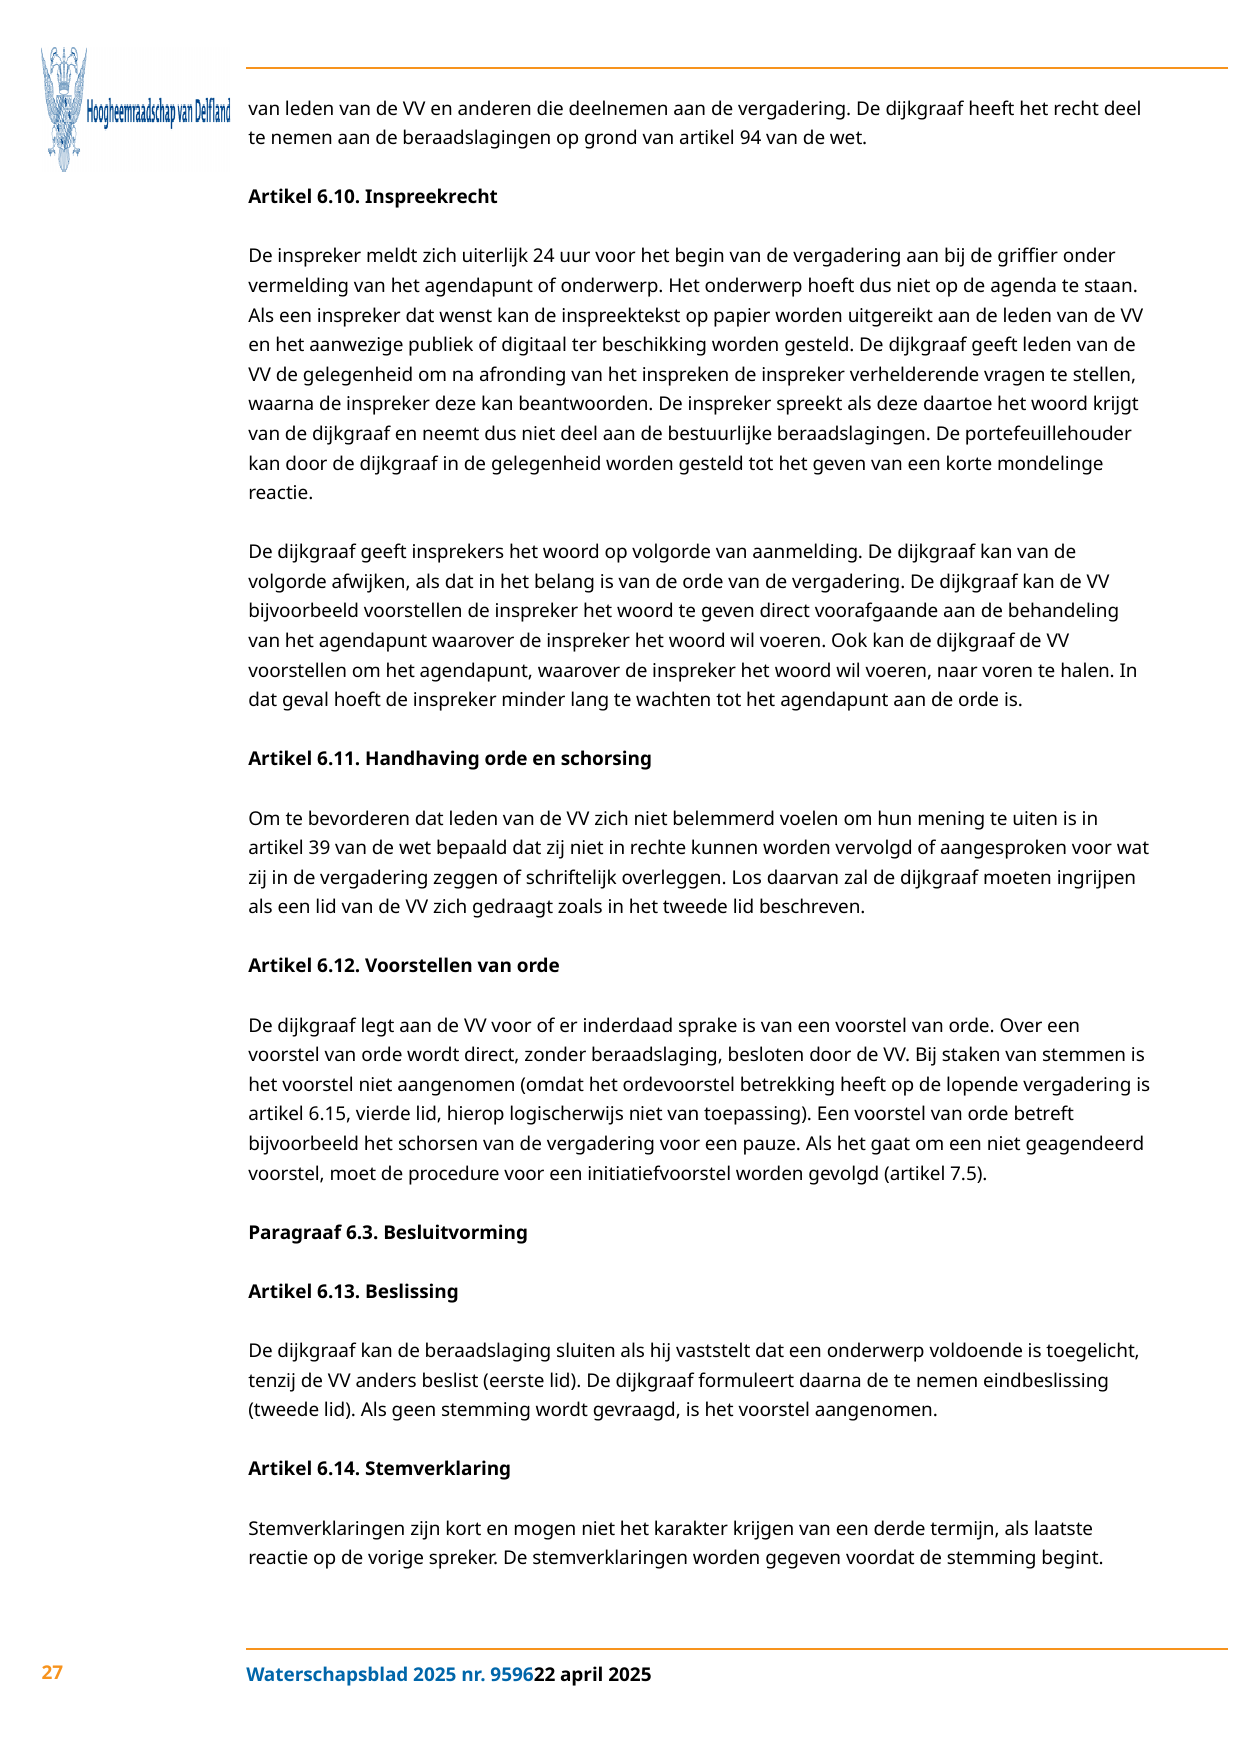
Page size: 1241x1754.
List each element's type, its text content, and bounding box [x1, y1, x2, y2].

text Om te bevorderen dat leden van de VV zich niet belemmerd voelen om hun mening te uiten is in artikel 39 van de wet bepaald dat zij niet in rechte kunnen worden vervolgd of aangesproken voor wat zij in de vergadering zeggen of schriftelijk overleggen. Los daarvan zal de dijkgraaf moeten ingrijpen als een lid van de VV zich gedraagt zoals in het tweede lid beschreven. [248, 805, 1152, 919]
text De inspreker meldt zich uiterlijk 24 uur voor het begin van de vergadering aan bij de griffier onder vermelding van het agendapunt of onderwerp. Het onderwerp hoeft dus niet op de agenda te staan. Als een inspreker dat wenst kan de inspreektekst op papier worden uitgereikt aan de leden van de VV en het aanwezige publiek of digitaal ter beschikking worden gesteld. De dijkgraaf geeft leden van de VV de gelegenheid om na afronding van het inspreken de inspreker verhelderende vragen te stellen, waarna de inspreker deze kan beantwoorden. De inspreker spreekt als deze daartoe het woord krijgt van de dijkgraaf en neemt dus niet deel aan de bestuurlijke beraadslagingen. De portefeuillehouder kan door de dijkgraaf in de gelegenheid worden gesteld tot het geven van een korte mondelinge reactie. [248, 243, 1152, 505]
text De dijkgraaf kan de beraadslaging sluiten als hij vaststelt dat een onderwerp voldoende is toegelicht, tenzij de VV anders beslist (eerste lid). De dijkgraaf formuleert daarna de te nemen eindbeslissing (tweede lid). Als geen stemming wordt gevraagd, is het voorstel aangenomen. [248, 1337, 1152, 1422]
text Artikel 6.12. Voorstellen van orde [248, 953, 1152, 978]
text De dijkgraaf geeft insprekers het woord op volgorde van aanmelding. De dijkgraaf kan van de volgorde afwijken, als dat in het belang is van de orde van de vergadering. De dijkgraaf kan de VV bijvoorbeeld voorstellen de inspreker het woord te geven direct voorafgaande aan de behandeling van het agendapunt waarover de inspreker het woord wil voeren. Ook kan de dijkgraaf de VV voorstellen om het agendapunt, waarover de inspreker het woord wil voeren, naar voren te halen. In dat geval hoeft de inspreker minder lang te wachten tot het agendapunt aan de orde is. [248, 538, 1152, 712]
text Paragraaf 6.3. Besluitvorming [248, 1219, 1152, 1245]
text Artikel 6.14. Stemverklaring [248, 1456, 1152, 1481]
picture [41, 47, 231, 172]
text De dijkgraaf legt aan de VV voor of er inderdaad sprake is van een voorstel van orde. Over een voorstel van orde wordt direct, zonder beraadslaging, besloten door de VV. Bij staken van stemmen is het voorstel niet aangenomen (omdat het ordevoorstel betrekking heeft op de lopende vergadering is artikel 6.15, vierde lid, hierop logischerwijs niet van toepassing). Een voorstel van orde betreft bijvoorbeeld het schorsen van de vergadering voor een pauze. Als het gaat om een niet geagendeerd voorstel, moet de procedure voor een initiatiefvoorstel worden gevolgd (artikel 7.5). [248, 1012, 1152, 1186]
text Artikel 6.11. Handhaving orde en schorsing [248, 746, 1152, 771]
text Artikel 6.13. Beslissing [248, 1278, 1152, 1304]
text Artikel 6.10. Inspreekrecht [248, 183, 1152, 209]
text Stemverklaringen zijn kort en mogen niet het karakter krijgen van een derde termijn, als laatste reactie op de vorige spreker. De stemverklaringen worden gegeven voordat de stemming begint. [248, 1515, 1152, 1570]
text van leden van de VV en anderen die deelnemen aan de vergadering. De dijkgraaf heeft het recht deel te nemen aan de beraadslagingen op grond van artikel 94 van de wet. [248, 95, 1152, 150]
